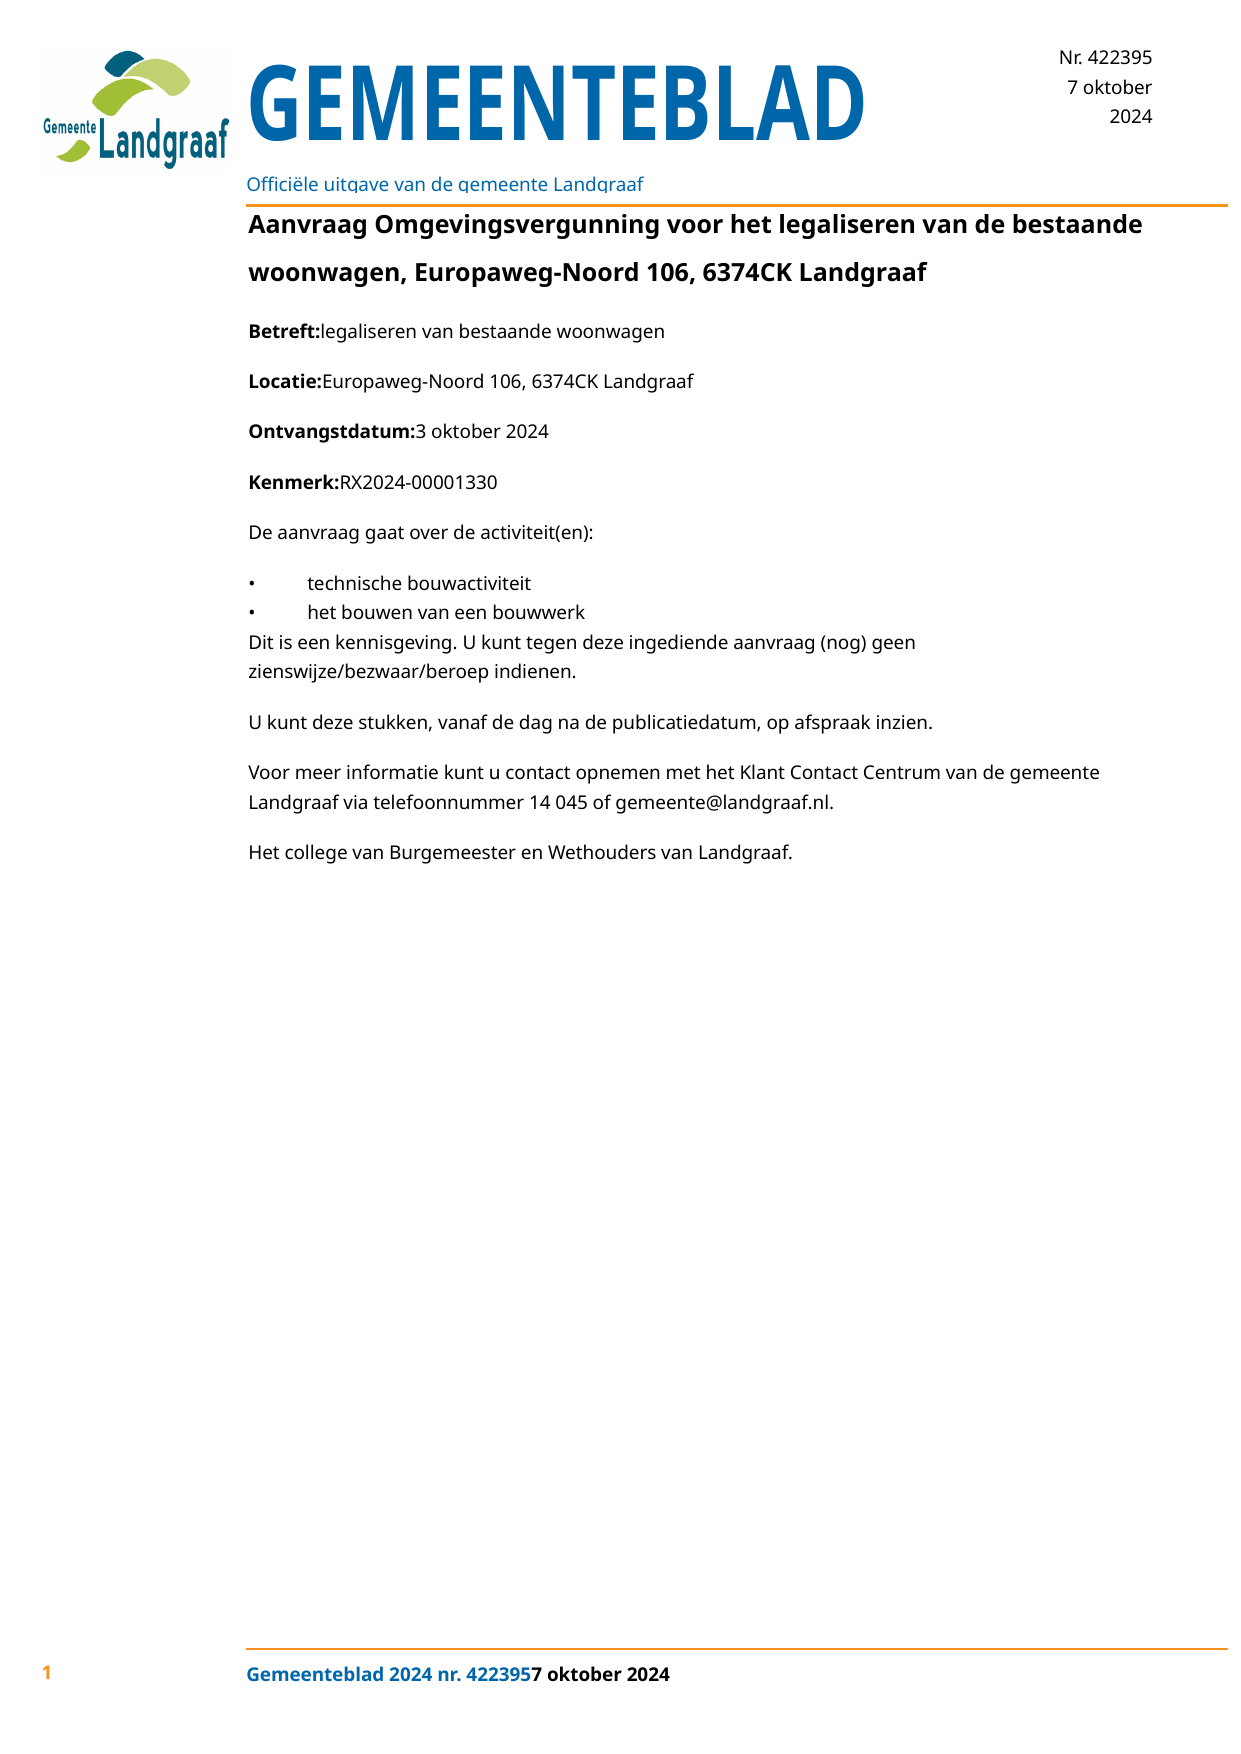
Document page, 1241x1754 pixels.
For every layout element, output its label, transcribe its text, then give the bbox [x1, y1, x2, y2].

list technische bouwactiviteit [248, 570, 1152, 596]
picture [41, 47, 231, 172]
text Betreft:legaliseren van bestaande woonwagen [248, 318, 1152, 344]
text Ontvangstdatum:3 oktober 2024 [248, 419, 1152, 444]
text De aanvraag gaat over de activiteit(en): [248, 519, 1152, 545]
text Het college van Burgemeester en Wethouders van Landgraaf. [248, 839, 1152, 865]
text Aanvraag Omgevingsvergunning voor het legaliseren van de bestaande woonwagen, Europaweg-Noord 106, 6374CK Landgraaf [248, 207, 1152, 288]
text Kenmerk:RX2024-00001330 [248, 469, 1152, 495]
text Voor meer informatie kunt u contact opnemen met het Klant Contact Centrum van de gemeente Landgraaf via telefoonnummer 14 045 of gemeente@landgraaf.nl. [248, 759, 1152, 815]
text Dit is een kennisgeving. U kunt tegen deze ingediende aanvraag (nog) geen zienswijze/bezwaar/beroep indienen. [248, 629, 1152, 684]
text Locatie:Europaweg-Noord 106, 6374CK Landgraaf [248, 368, 1152, 394]
list het bouwen van een bouwwerk [248, 599, 1152, 625]
text U kunt deze stukken, vanaf de dag na de publicatiedatum, op afspraak inzien. [248, 709, 1152, 735]
